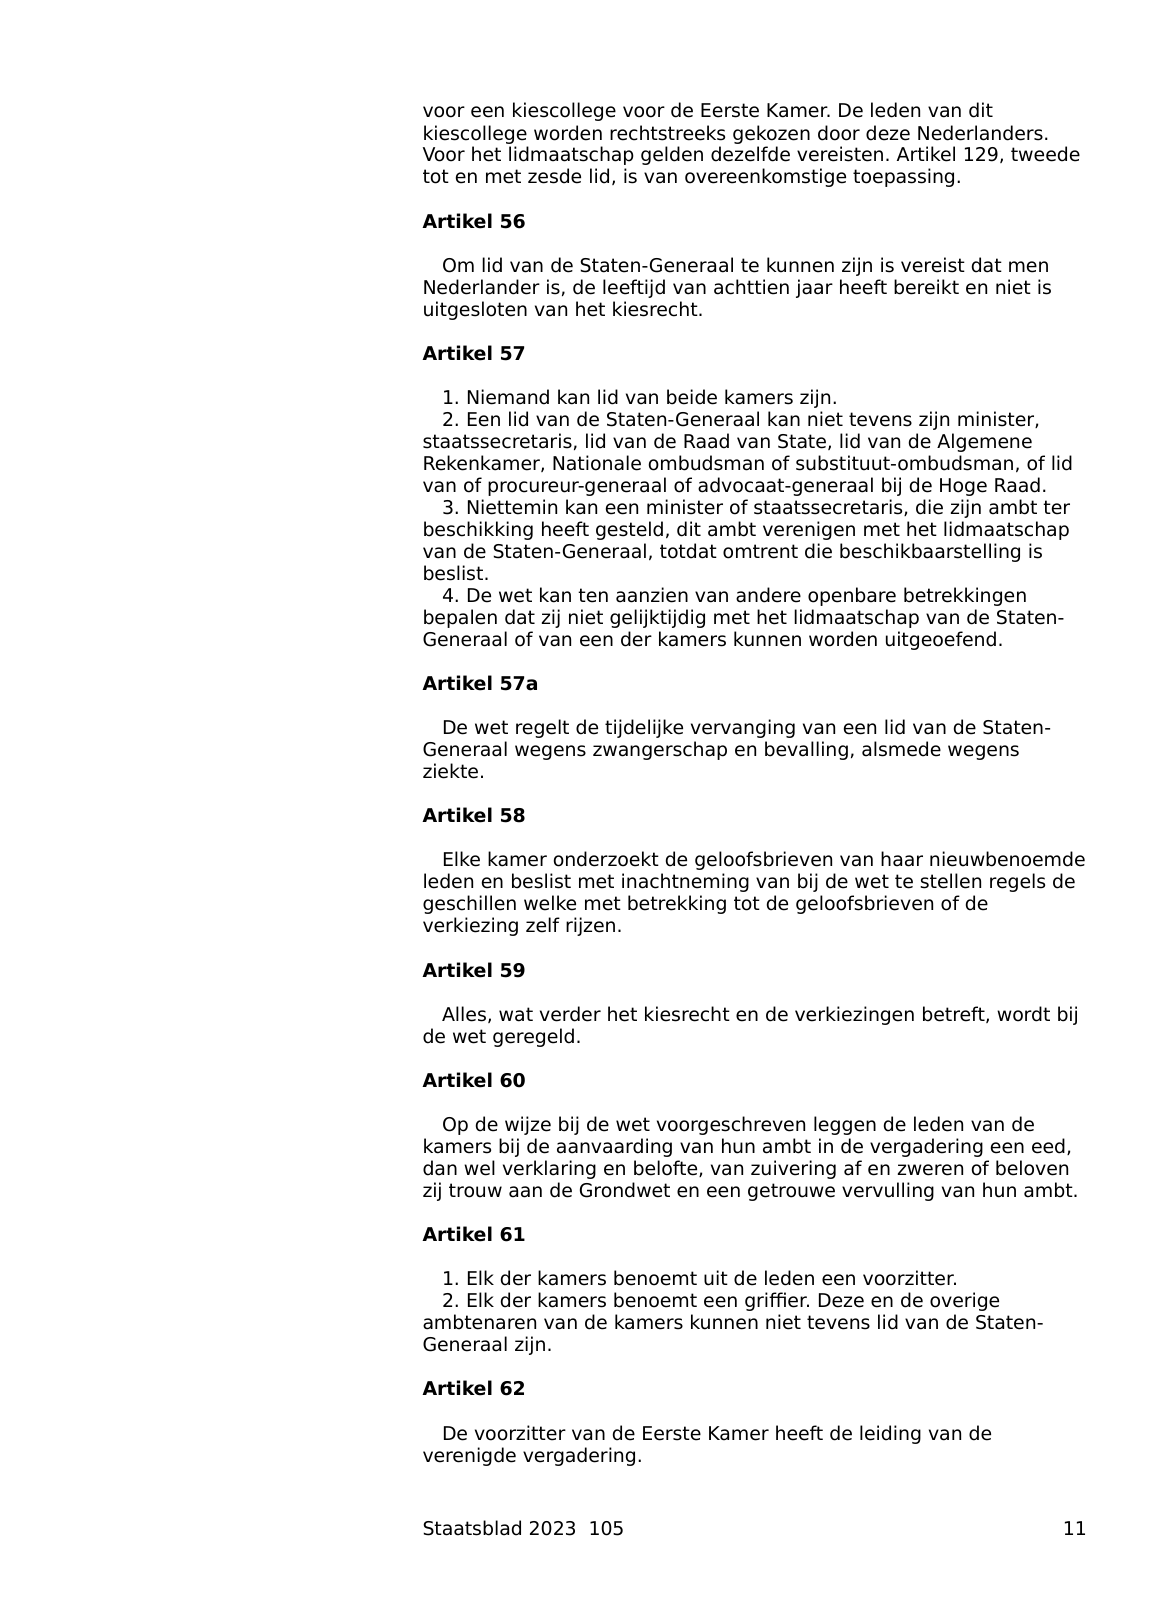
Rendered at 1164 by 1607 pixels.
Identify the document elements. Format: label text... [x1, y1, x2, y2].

subtitle Artikel 58 [422, 805, 1087, 827]
text Om lid van de Staten-Generaal te kunnen zijn is vereist dat men Nederlander is, de leeftijd van achttien jaar heeft bereikt en niet is uitgesloten van het kiesrecht. [422, 255, 1087, 321]
subtitle Artikel 57a [422, 673, 1087, 695]
subtitle Artikel 62 [422, 1378, 1087, 1400]
text Alles, wat verder het kiesrecht en de verkiezingen betreft, wordt bij de wet geregeld. [422, 1004, 1087, 1048]
subtitle Artikel 60 [422, 1070, 1087, 1092]
text 2. Een lid van de Staten-Generaal kan niet tevens zijn minister, staatssecretaris, lid van de Raad van State, lid van de Algemene Rekenkamer, Nationale ombudsman of substituut-ombudsman, of lid van of procureur-generaal of advocaat-generaal bij de Hoge Raad. [422, 409, 1087, 497]
subtitle Artikel 57 [422, 343, 1087, 365]
subtitle Artikel 61 [422, 1224, 1087, 1246]
text 4. De wet kan ten aanzien van andere openbare betrekkingen bepalen dat zij niet gelijktijdig met het lidmaatschap van de Staten-Generaal of van een der kamers kunnen worden uitgeoefend. [422, 585, 1087, 651]
subtitle Artikel 56 [422, 211, 1087, 232]
text De voorzitter van de Eerste Kamer heeft de leiding van de verenigde vergadering. [422, 1422, 1087, 1466]
subtitle Artikel 59 [422, 959, 1087, 981]
text Elke kamer onderzoekt de geloofsbrieven van haar nieuwbenoemde leden en beslist met inachtneming van bij de wet te stellen regels de geschillen welke met betrekking tot de geloofsbrieven of de verkiezing zelf rijzen. [422, 849, 1087, 937]
text 1. Elk der kamers benoemt uit de leden een voorzitter. [422, 1268, 1087, 1290]
text voor een kiescollege voor de Eerste Kamer. De leden van dit kiescollege worden rechtstreeks gekozen door deze Nederlanders. Voor het lidmaatschap gelden dezelfde vereisten. Artikel 129, tweede tot en met zesde lid, is van overeenkomstige toepassing. [422, 100, 1087, 188]
text De wet regelt de tijdelijke vervanging van een lid van de Staten-Generaal wegens zwangerschap en bevalling, alsmede wegens ziekte. [422, 717, 1087, 783]
text 1. Niemand kan lid van beide kamers zijn. [422, 387, 1087, 409]
text 3. Niettemin kan een minister of staatssecretaris, die zijn ambt ter beschikking heeft gesteld, dit ambt verenigen met het lidmaatschap van de Staten-Generaal, totdat omtrent die beschikbaarstelling is beslist. [422, 497, 1087, 585]
text 2. Elk der kamers benoemt een griffier. Deze en de overige ambtenaren van de kamers kunnen niet tevens lid van de Staten-Generaal zijn. [422, 1290, 1087, 1356]
text Op de wijze bij de wet voorgeschreven leggen de leden van de kamers bij de aanvaarding van hun ambt in de vergadering een eed, dan wel verklaring en belofte, van zuivering af en zweren of beloven zij trouw aan de Grondwet en een getrouwe vervulling van hun ambt. [422, 1114, 1087, 1202]
